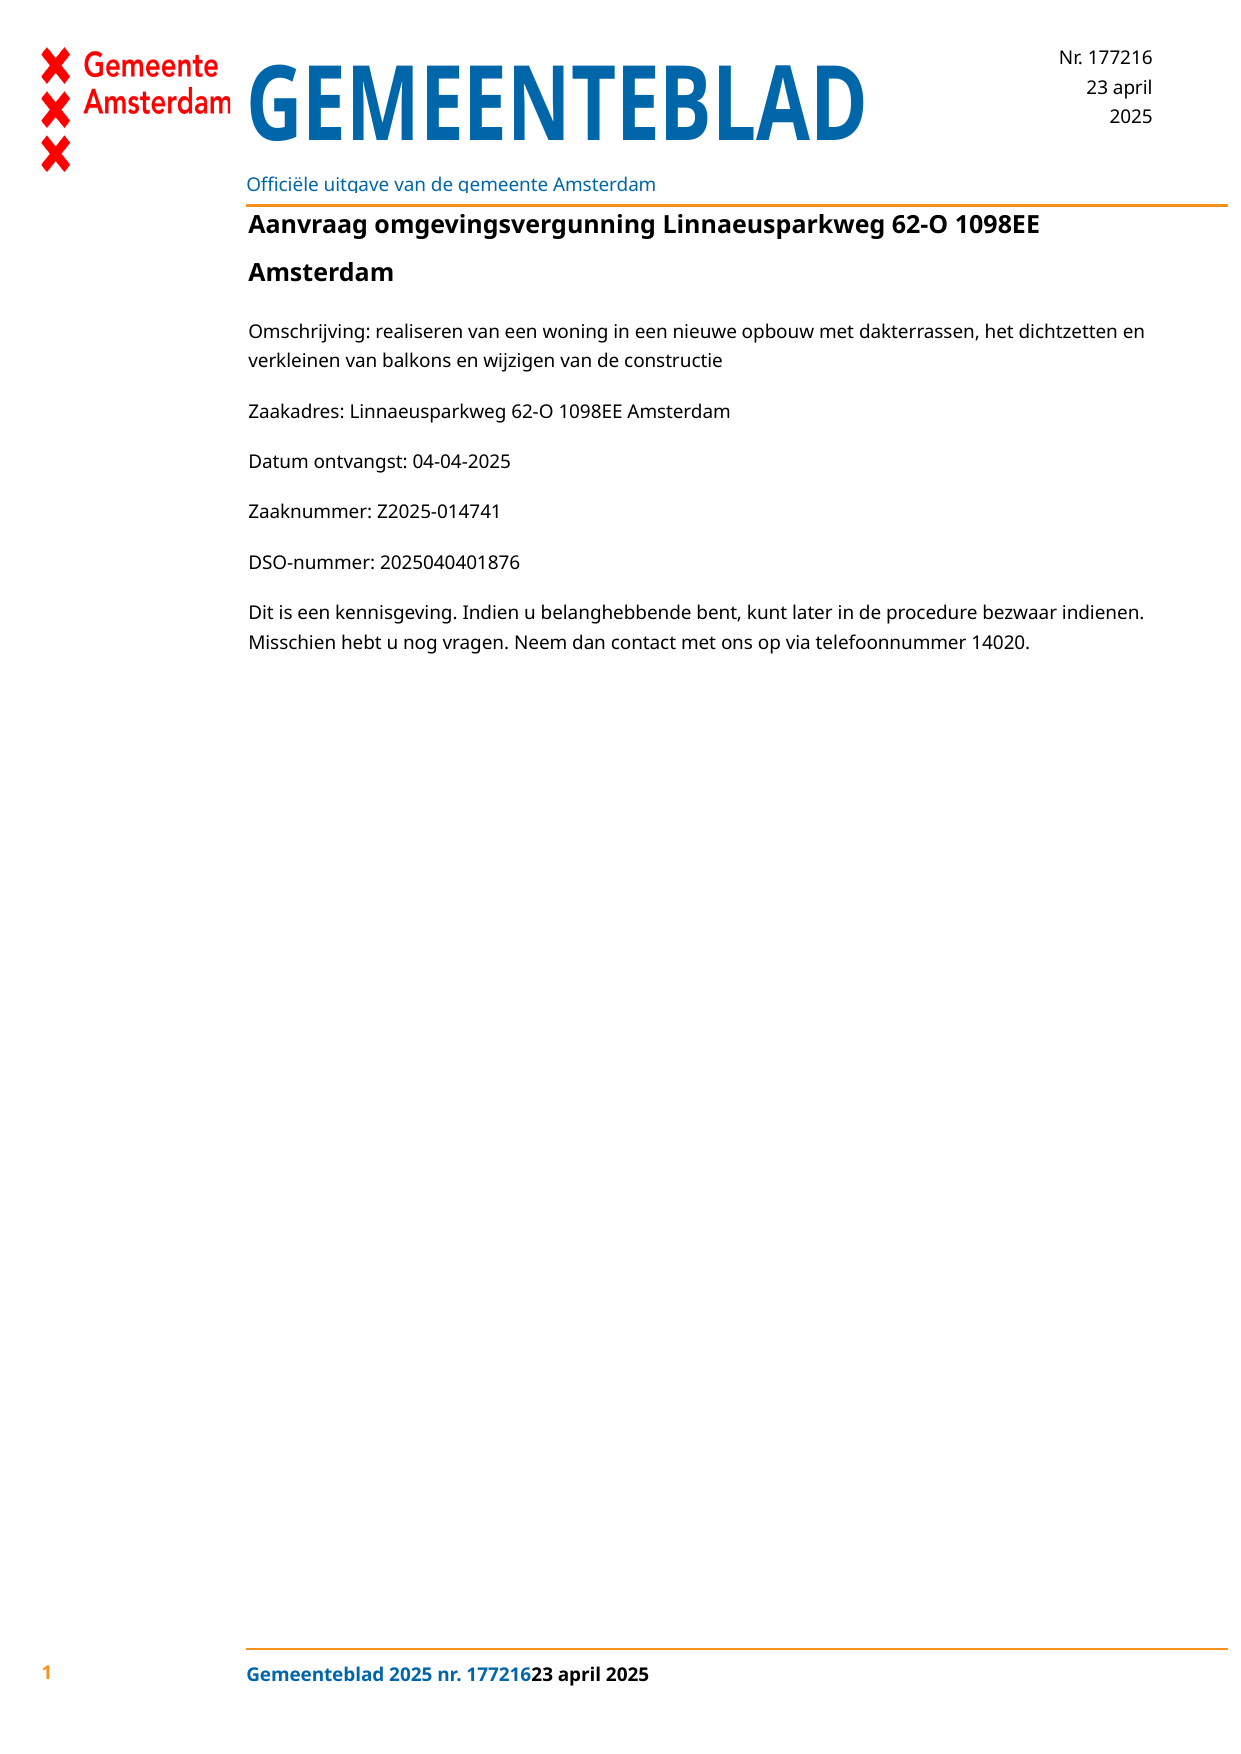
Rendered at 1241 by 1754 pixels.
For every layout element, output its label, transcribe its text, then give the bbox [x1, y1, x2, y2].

text Aanvraag omgevingsvergunning Linnaeusparkweg 62-O 1098EE Amsterdam [248, 207, 1152, 288]
text Zaakadres: Linnaeusparkweg 62-O 1098EE Amsterdam [248, 398, 1152, 424]
text Dit is een kennisgeving. Indien u belanghebbende bent, kunt later in de procedure bezwaar indienen. Misschien hebt u nog vragen. Neem dan contact met ons op via telefoonnummer 14020. [248, 599, 1152, 655]
text DSO-nummer: 2025040401876 [248, 549, 1152, 575]
picture [41, 47, 231, 172]
text Zaaknummer: Z2025-014741 [248, 499, 1152, 524]
text Omschrijving: realiseren van een woning in een nieuwe opbouw met dakterrassen, het dichtzetten en verkleinen van balkons en wijzigen van de constructie [248, 318, 1152, 373]
text Datum ontvangst: 04-04-2025 [248, 448, 1152, 474]
